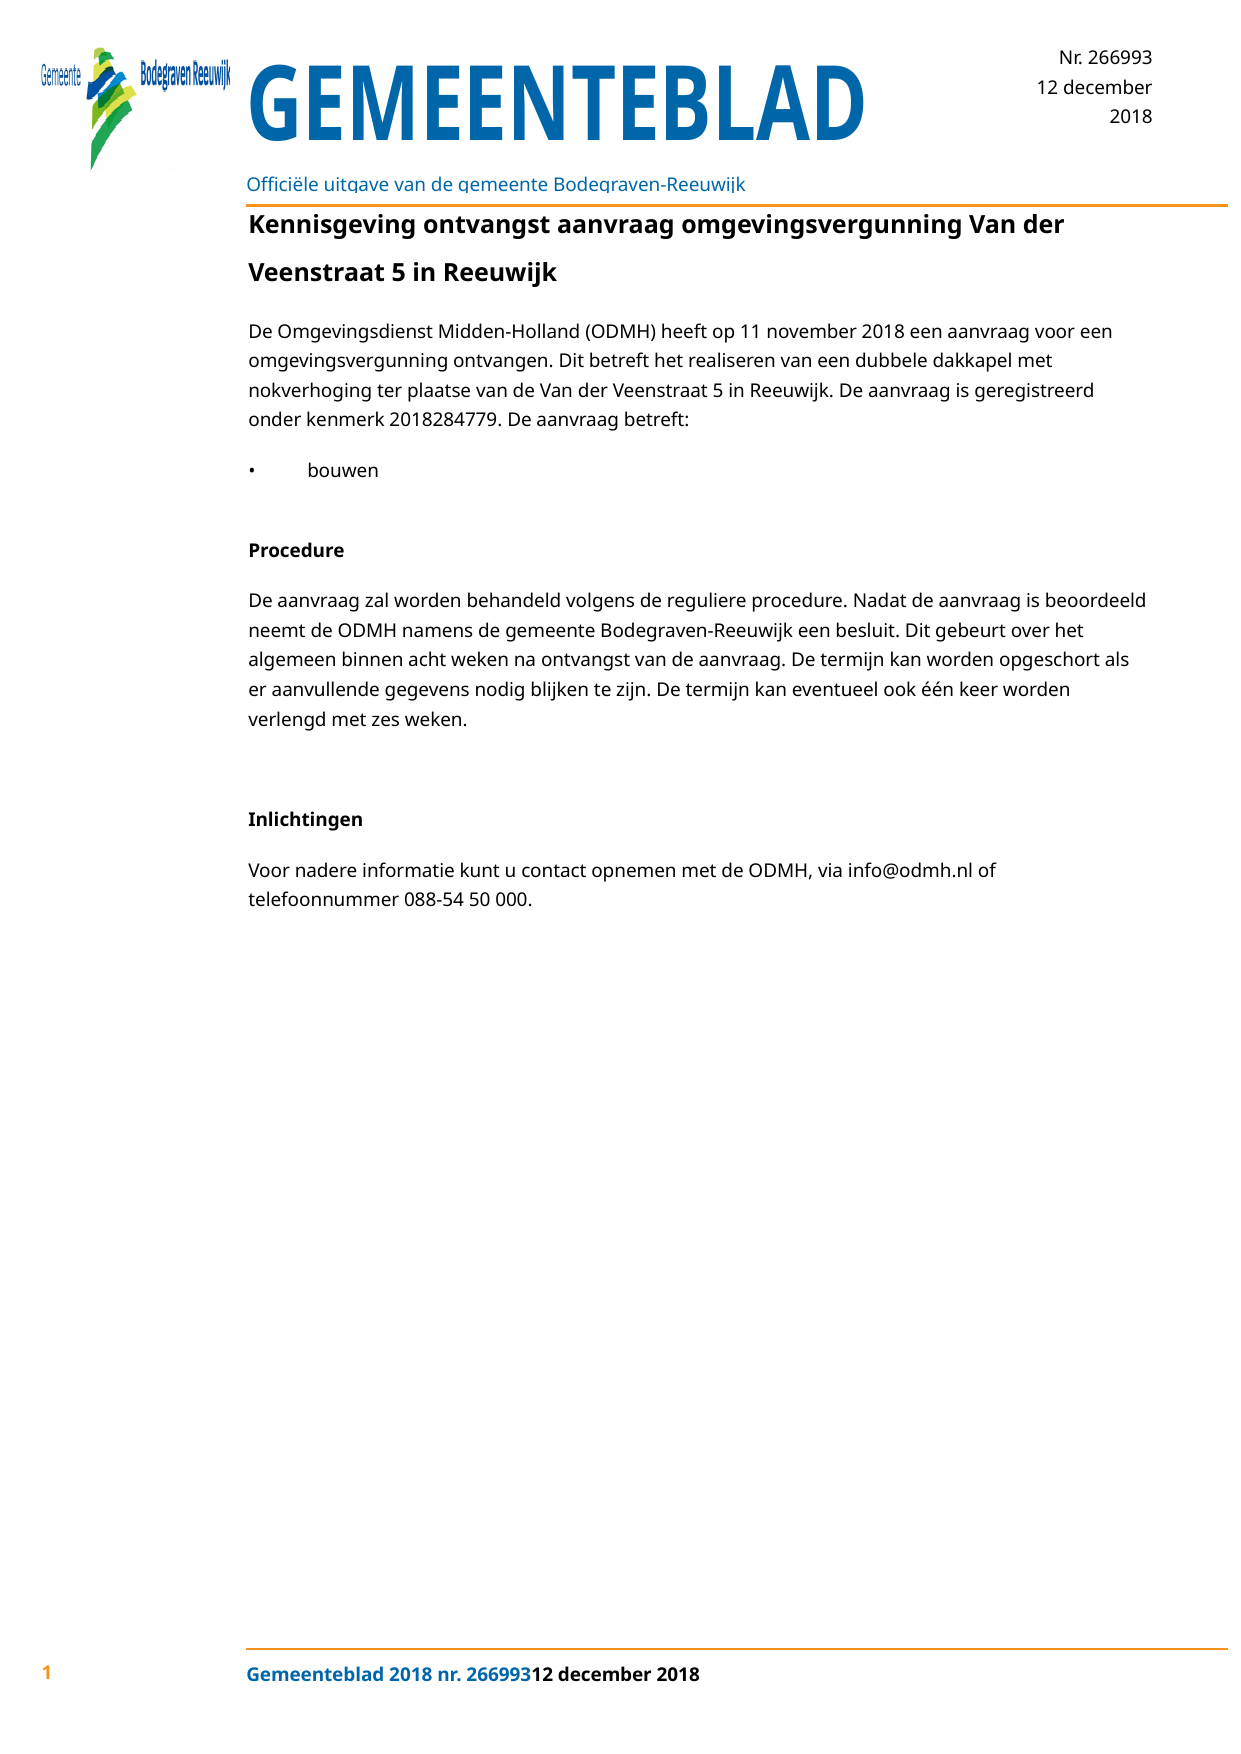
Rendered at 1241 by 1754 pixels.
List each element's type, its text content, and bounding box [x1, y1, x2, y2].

picture [41, 47, 231, 172]
text Kennisgeving ontvangst aanvraag omgevingsvergunning Van der Veenstraat 5 in Reeuwijk [248, 207, 1152, 288]
text De Omgevingsdienst Midden-Holland (ODMH) heeft op 11 november 2018 een aanvraag voor een omgevingsvergunning ontvangen. Dit betreft het realiseren van een dubbele dakkapel met nokverhoging ter plaatse van de Van der Veenstraat 5 in Reeuwijk. De aanvraag is geregistreerd onder kenmerk 2018284779. De aanvraag betreft: [248, 318, 1152, 432]
text Voor nadere informatie kunt u contact opnemen met de ODMH, via info@odmh.nl of telefoonnummer 088-54 50 000. [248, 857, 1152, 912]
list bouwen [248, 457, 1152, 483]
text Inlichtingen [248, 807, 1152, 832]
text De aanvraag zal worden behandeld volgens de reguliere procedure. Nadat de aanvraag is beoordeeld neemt de ODMH namens de gemeente Bodegraven-Reeuwijk een besluit. Dit gebeurt over het algemeen binnen acht weken na ontvangst van de aanvraag. De termijn kan worden opgeschort als er aanvullende gegevens nodig blijken te zijn. De termijn kan eventueel ook één keer worden verlengd met zes weken. [248, 587, 1152, 732]
text Procedure [248, 537, 1152, 563]
